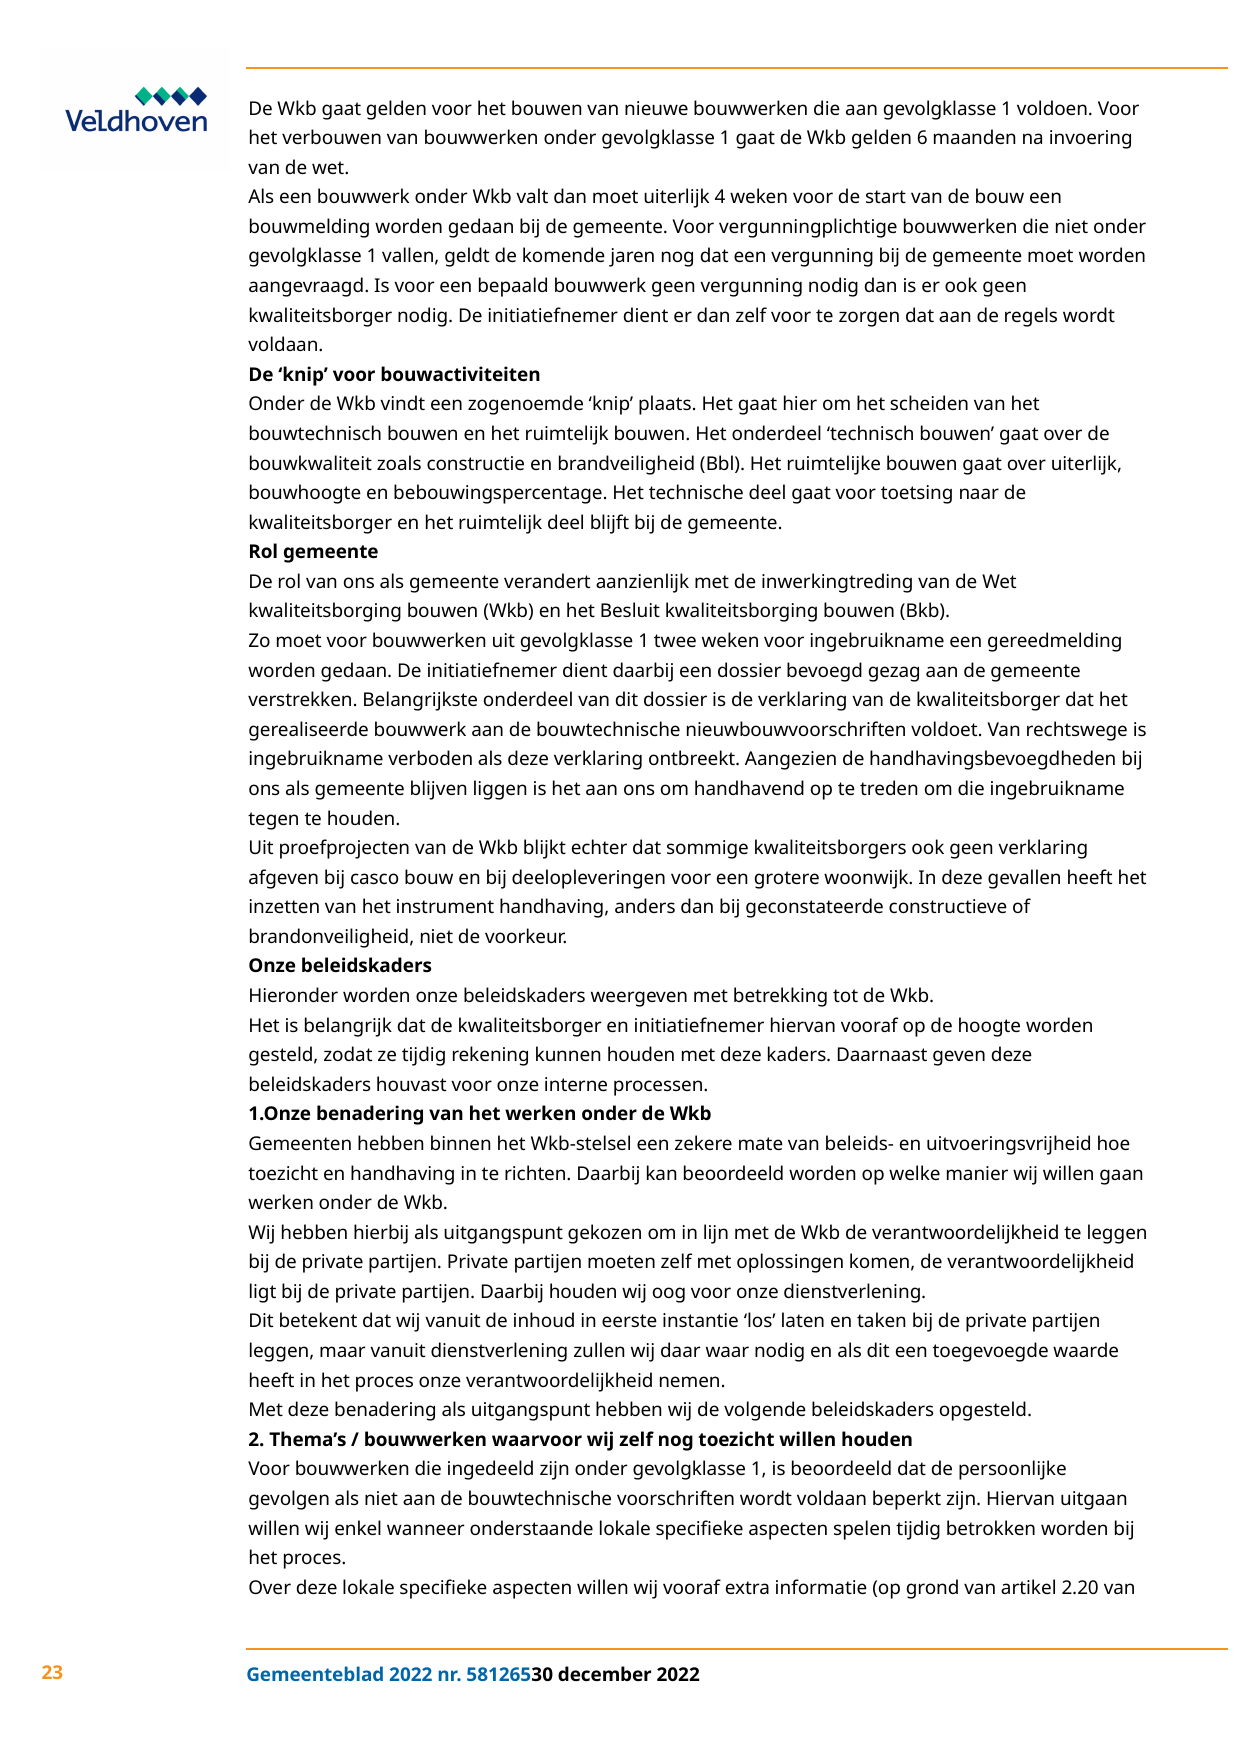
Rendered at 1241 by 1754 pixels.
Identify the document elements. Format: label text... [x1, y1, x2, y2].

text De Wkb gaat gelden voor het bouwen van nieuwe bouwwerken die aan gevolgklasse 1 voldoen. Voor het verbouwen van bouwwerken onder gevolgklasse 1 gaat de Wkb gelden 6 maanden na invoering van de wet. [248, 95, 1152, 180]
text Dit betekent dat wij vanuit de inhoud in eerste instantie ‘los’ laten en taken bij de private partijen leggen, maar vanuit dienstverlening zullen wij daar waar nodig en als dit een toegevoegde waarde heeft in het proces onze verantwoordelijkheid nemen. [248, 1308, 1152, 1393]
text Onder de Wkb vindt een zogenoemde ‘knip’ plaats. Het gaat hier om het scheiden van het bouwtechnisch bouwen en het ruimtelijk bouwen. Het onderdeel ‘technisch bouwen’ gaat over de bouwkwaliteit zoals constructie en brandveiligheid (Bbl). Het ruimtelijke bouwen gaat over uiterlijk, bouwhoogte en bebouwingspercentage. Het technische deel gaat voor toetsing naar de kwaliteitsborger en het ruimtelijk deel blijft bij de gemeente. [248, 391, 1152, 535]
text Uit proefprojecten van de Wkb blijkt echter dat sommige kwaliteitsborgers ook geen verklaring afgeven bij casco bouw en bij deelopleveringen voor een grotere woonwijk. In deze gevallen heeft het inzetten van het instrument handhaving, anders dan bij geconstateerde constructieve of brandonveiligheid, niet de voorkeur. [248, 834, 1152, 949]
text 2. Thema’s / bouwwerken waarvoor wij zelf nog toezicht willen houden [248, 1426, 1152, 1452]
text Zo moet voor bouwwerken uit gevolgklasse 1 twee weken voor ingebruikname een gereedmelding worden gedaan. De initiatiefnemer dient daarbij een dossier bevoegd gezag aan de gemeente verstrekken. Belangrijkste onderdeel van dit dossier is de verklaring van de kwaliteitsborger dat het gerealiseerde bouwwerk aan de bouwtechnische nieuwbouwvoorschriften voldoet. Van rechtswege is ingebruikname verboden als deze verklaring ontbreekt. Aangezien de handhavingsbevoegdheden bij ons als gemeente blijven liggen is het aan ons om handhavend op te treden om die ingebruikname tegen te houden. [248, 627, 1152, 831]
text Gemeenten hebben binnen het Wkb-stelsel een zekere mate van beleids- en uitvoeringsvrijheid hoe toezicht en handhaving in te richten. Daarbij kan beoordeeld worden op welke manier wij willen gaan werken onder de Wkb. [248, 1130, 1152, 1215]
text De ‘knip’ voor bouwactiviteiten [248, 361, 1152, 387]
text Onze beleidskaders [248, 953, 1152, 978]
text Voor bouwwerken die ingedeeld zijn onder gevolgklasse 1, is beoordeeld dat de persoonlijke gevolgen als niet aan de bouwtechnische voorschriften wordt voldaan beperkt zijn. Hiervan uitgaan willen wij enkel wanneer onderstaande lokale specifieke aspecten spelen tijdig betrokken worden bij het proces. [248, 1456, 1152, 1570]
text De rol van ons als gemeente verandert aanzienlijk met de inwerkingtreding van de Wet kwaliteitsborging bouwen (Wkb) en het Besluit kwaliteitsborging bouwen (Bkb). [248, 568, 1152, 623]
picture [41, 47, 231, 172]
text 1.Onze benadering van het werken onder de Wkb [248, 1101, 1152, 1126]
text Over deze lokale specifieke aspecten willen wij vooraf extra informatie (op grond van artikel 2.20 van [248, 1574, 1152, 1600]
text Rol gemeente [248, 538, 1152, 564]
text Hieronder worden onze beleidskaders weergeven met betrekking tot de Wkb. [248, 982, 1152, 1008]
text Het is belangrijk dat de kwaliteitsborger en initiatiefnemer hiervan vooraf op de hoogte worden gesteld, zodat ze tijdig rekening kunnen houden met deze kaders. Daarnaast geven deze beleidskaders houvast voor onze interne processen. [248, 1012, 1152, 1097]
text Met deze benadering als uitgangspunt hebben wij de volgende beleidskaders opgesteld. [248, 1396, 1152, 1422]
text Wij hebben hierbij als uitgangspunt gekozen om in lijn met de Wkb de verantwoordelijkheid te leggen bij de private partijen. Private partijen moeten zelf met oplossingen komen, de verantwoordelijkheid ligt bij de private partijen. Daarbij houden wij oog voor onze dienstverlening. [248, 1219, 1152, 1304]
text Als een bouwwerk onder Wkb valt dan moet uiterlijk 4 weken voor de start van de bouw een bouwmelding worden gedaan bij de gemeente. Voor vergunningplichtige bouwwerken die niet onder gevolgklasse 1 vallen, geldt de komende jaren nog dat een vergunning bij de gemeente moet worden aangevraagd. Is voor een bepaald bouwwerk geen vergunning nodig dan is er ook geen kwaliteitsborger nodig. De initiatiefnemer dient er dan zelf voor te zorgen dat aan de regels wordt voldaan. [248, 183, 1152, 357]
